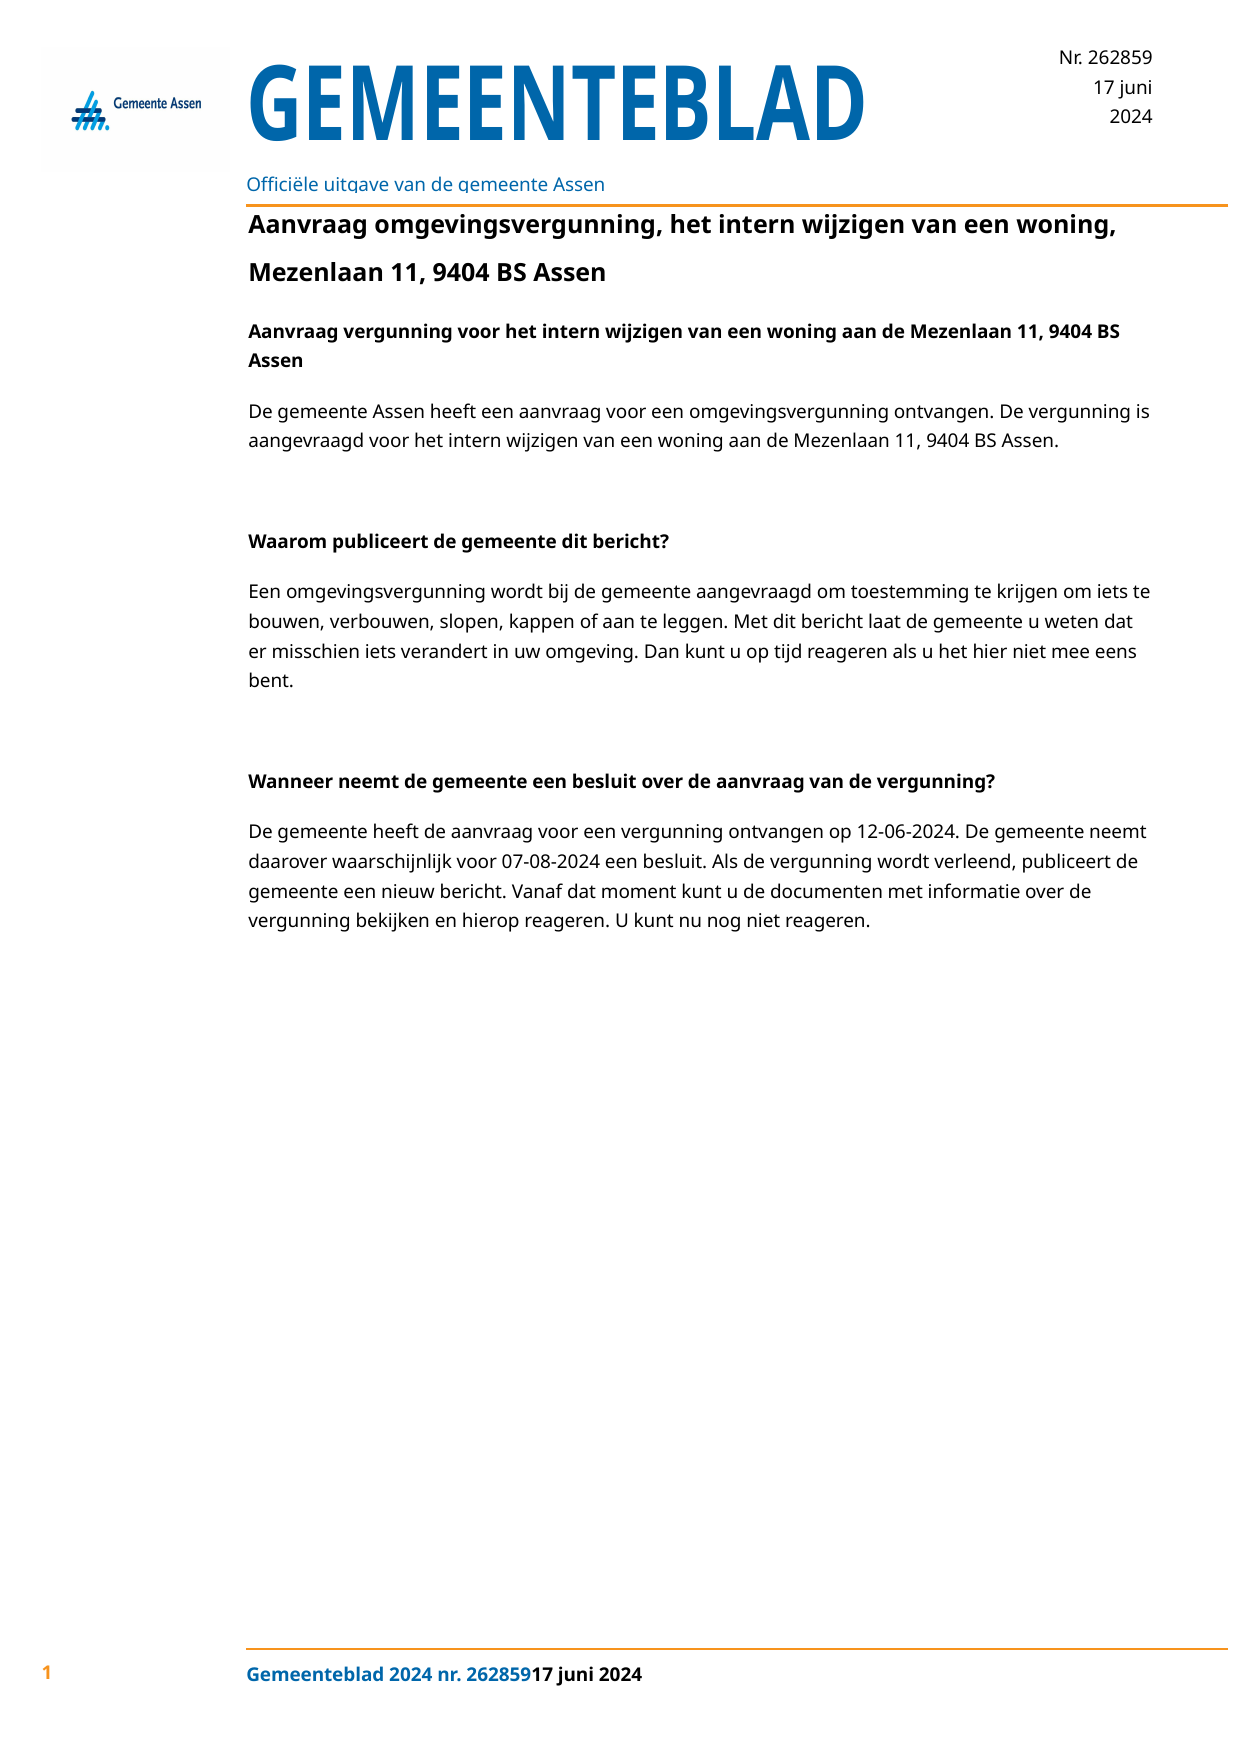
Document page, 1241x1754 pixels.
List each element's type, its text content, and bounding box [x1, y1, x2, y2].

picture [41, 47, 231, 172]
text De gemeente Assen heeft een aanvraag voor een omgevingsvergunning ontvangen. De vergunning is aangevraagd voor het intern wijzigen van een woning aan de Mezenlaan 11, 9404 BS Assen. [248, 398, 1152, 453]
text Wanneer neemt de gemeente een besluit over de aanvraag van de vergunning? [248, 768, 1152, 794]
text Waarom publiceert de gemeente dit bericht? [248, 528, 1152, 554]
text Aanvraag vergunning voor het intern wijzigen van een woning aan de Mezenlaan 11, 9404 BS Assen [248, 318, 1152, 373]
text Een omgevingsvergunning wordt bij de gemeente aangevraagd om toestemming te krijgen om iets te bouwen, verbouwen, slopen, kappen of aan te leggen. Met dit bericht laat de gemeente u weten dat er misschien iets verandert in uw omgeving. Dan kunt u op tijd reageren als u het hier niet mee eens bent. [248, 579, 1152, 693]
text De gemeente heeft de aanvraag voor een vergunning ontvangen op 12-06-2024. De gemeente neemt daarover waarschijnlijk voor 07-08-2024 een besluit. Als de vergunning wordt verleend, publiceert de gemeente een nieuw bericht. Vanaf dat moment kunt u de documenten met informatie over de vergunning bekijken en hierop reageren. U kunt nu nog niet reageren. [248, 819, 1152, 933]
text Aanvraag omgevingsvergunning, het intern wijzigen van een woning, Mezenlaan 11, 9404 BS Assen [248, 207, 1152, 288]
